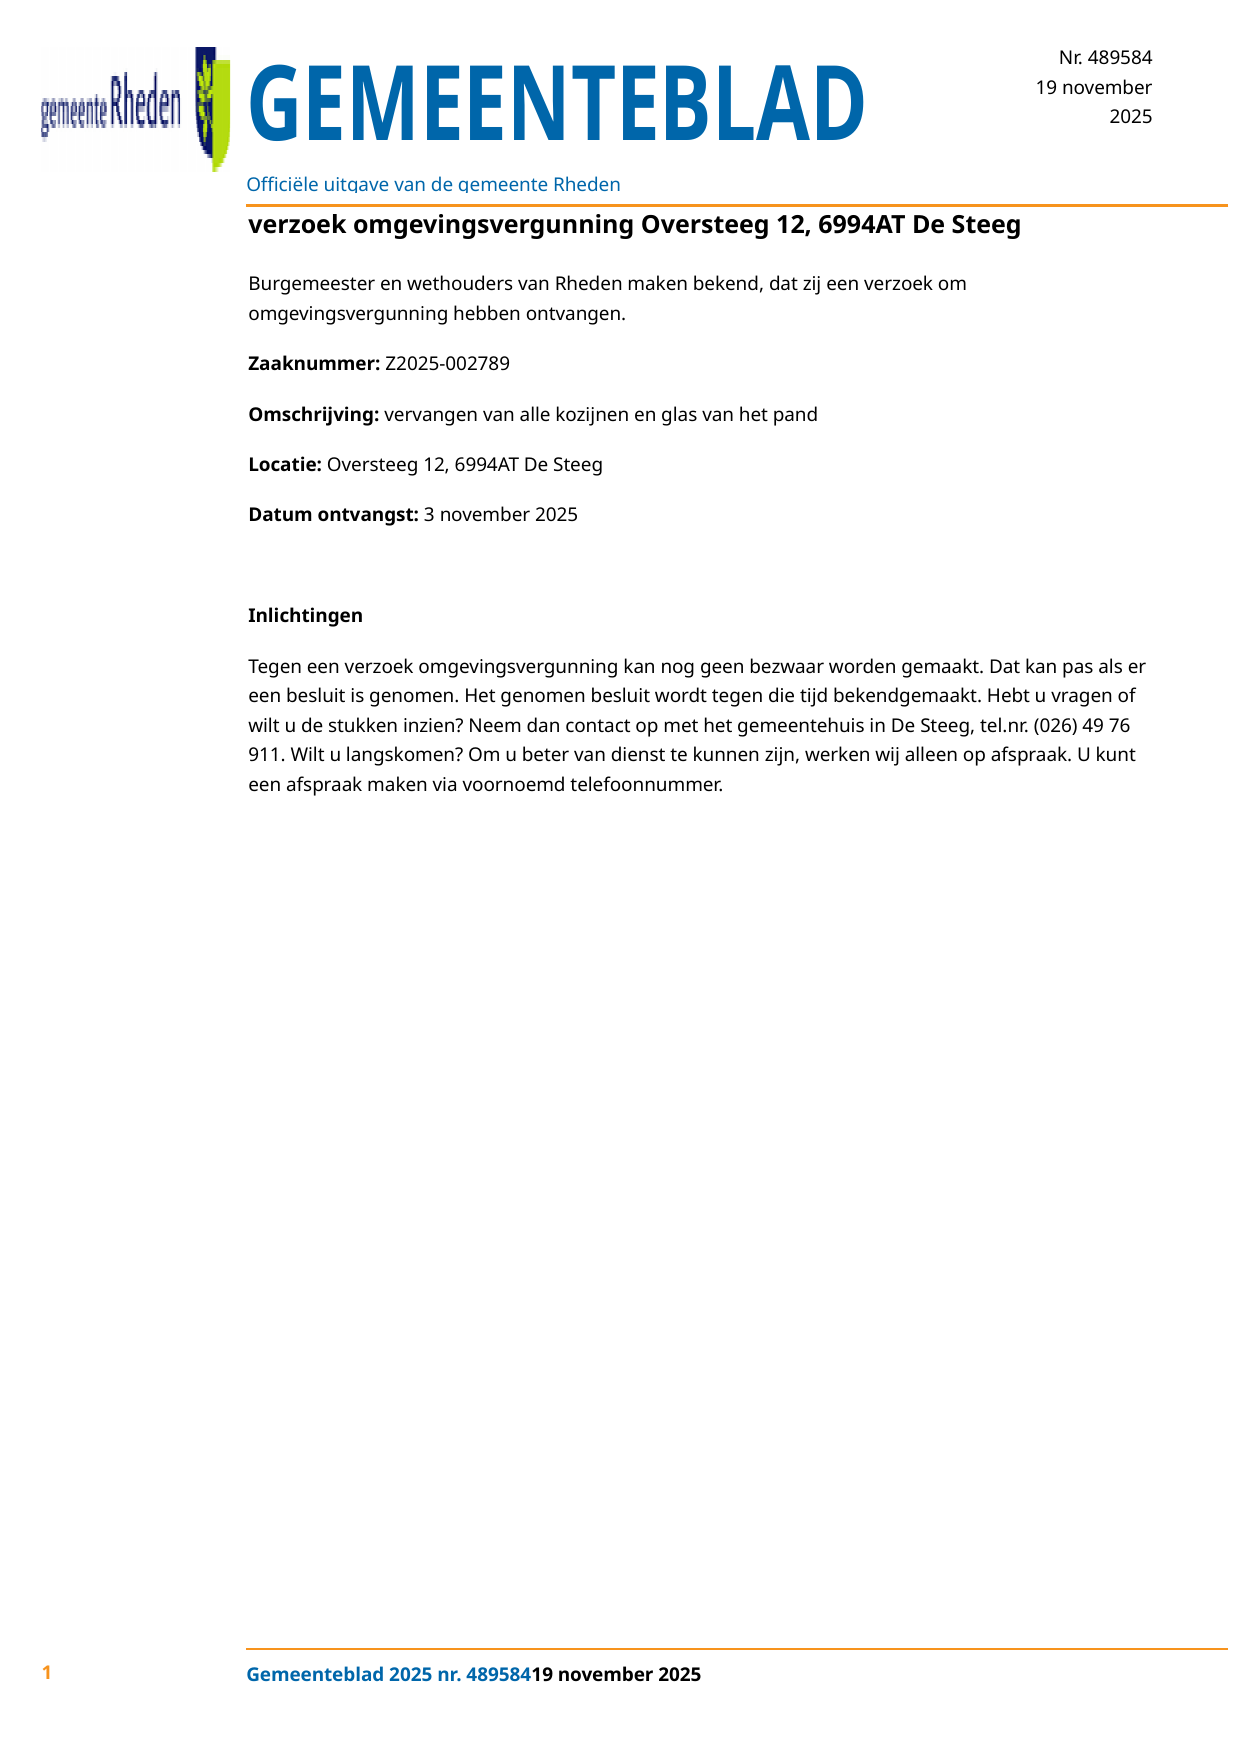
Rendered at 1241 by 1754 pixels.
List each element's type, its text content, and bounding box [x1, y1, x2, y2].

text Locatie: Oversteeg 12, 6994AT De Steeg [248, 451, 1152, 477]
text Burgemeester en wethouders van Rheden maken bekend, dat zij een verzoek om omgevingsvergunning hebben ontvangen. [248, 270, 1152, 326]
text Tegen een verzoek omgevingsvergunning kan nog geen bezwaar worden gemaakt. Dat kan pas als er een besluit is genomen. Het genomen besluit wordt tegen die tijd bekendgemaakt. Hebt u vragen of wilt u de stukken inzien? Neem dan contact op met het gemeentehuis in De Steeg, tel.nr. (026) 49 76 911. Wilt u langskomen? Om u beter van dienst te kunnen zijn, werken wij alleen op afspraak. U kunt een afspraak maken via voornoemd telefoonnummer. [248, 653, 1152, 797]
text Zaaknummer: Z2025-002789 [248, 350, 1152, 376]
text verzoek omgevingsvergunning Oversteeg 12, 6994AT De Steeg [248, 207, 1152, 241]
text Omschrijving: vervangen van alle kozijnen en glas van het pand [248, 401, 1152, 426]
text Datum ontvangst: 3 november 2025 [248, 502, 1152, 527]
picture [41, 47, 231, 172]
text Inlichtingen [248, 602, 1152, 628]
